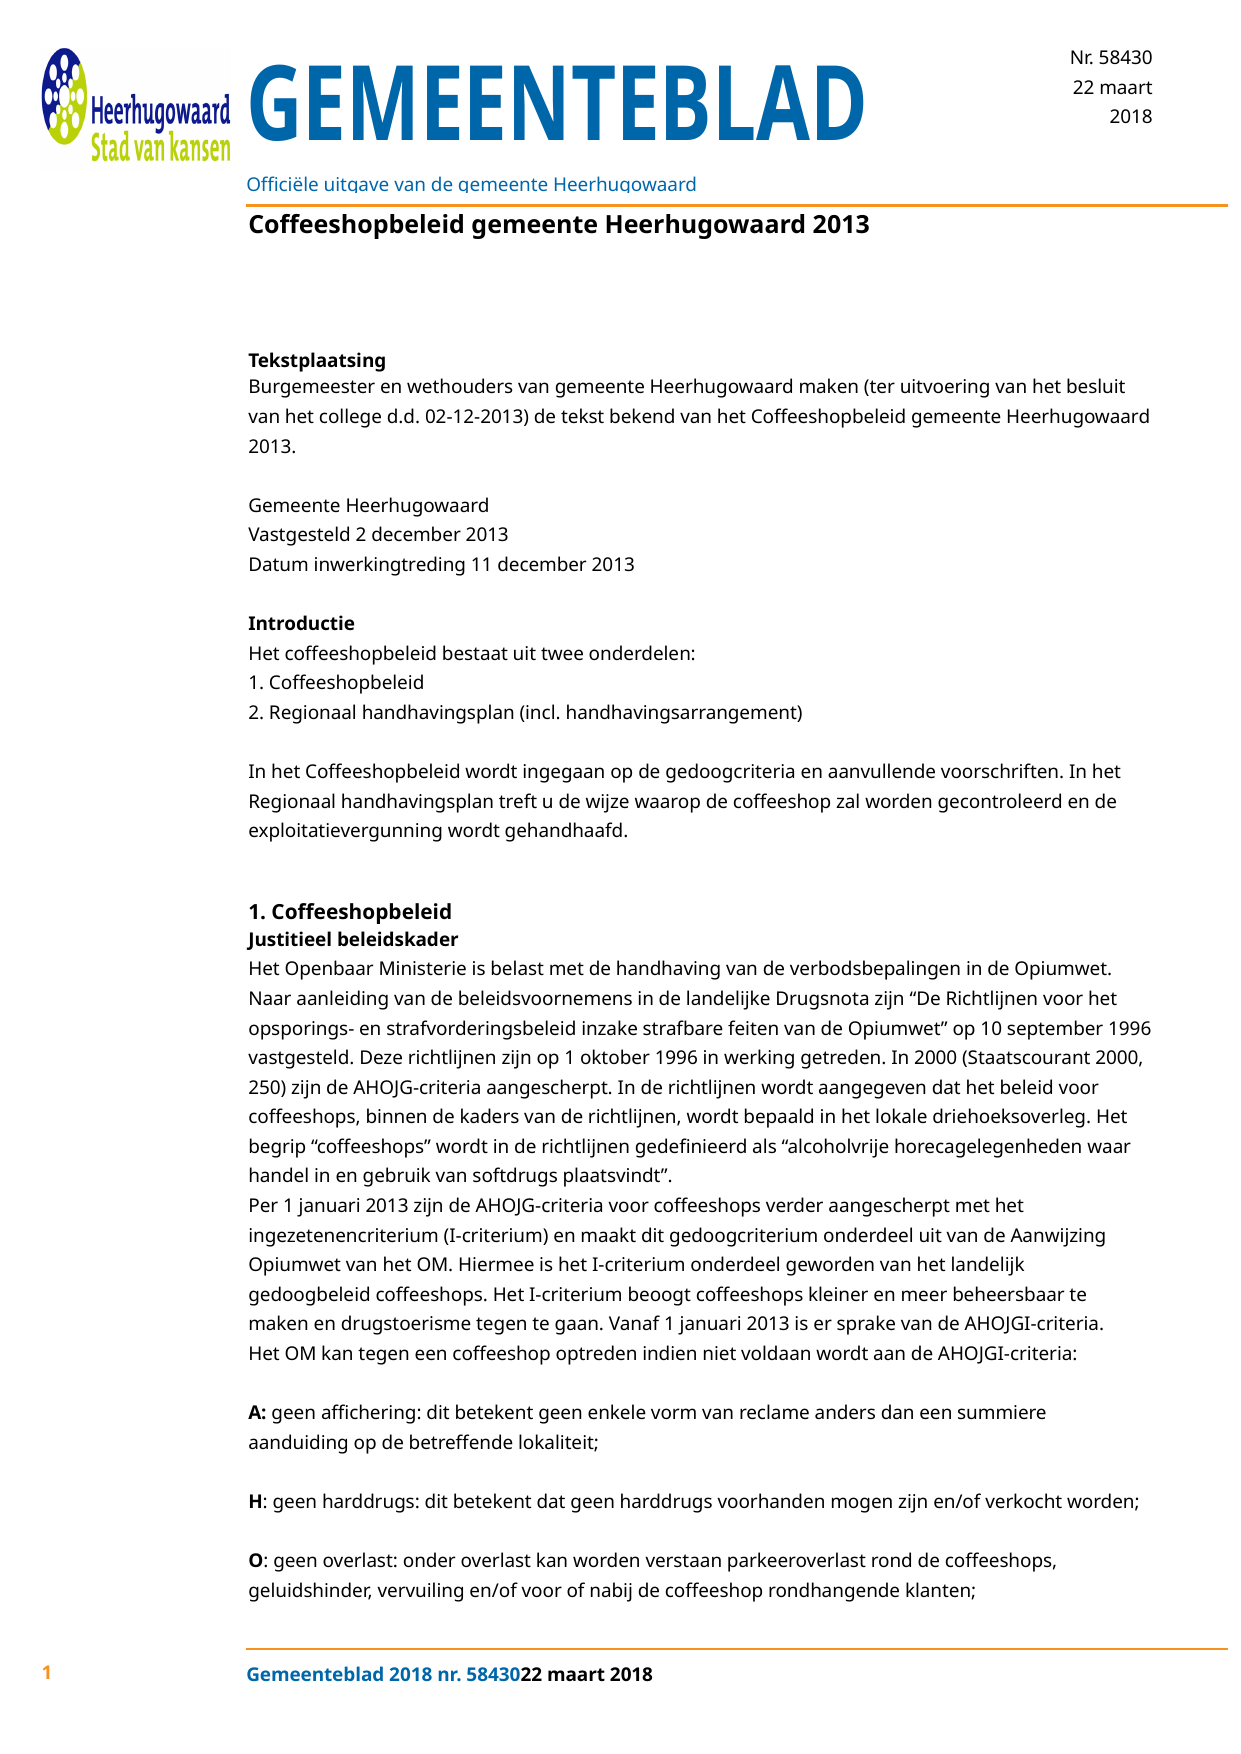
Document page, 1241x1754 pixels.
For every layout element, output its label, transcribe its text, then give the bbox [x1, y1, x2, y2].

text Het OM kan tegen een coffeeshop optreden indien niet voldaan wordt aan de AHOJGI-criteria: [248, 1340, 1152, 1366]
text Datum inwerkingtreding 11 december 2013 [248, 551, 1152, 577]
picture [41, 47, 231, 172]
text Vastgesteld 2 december 2013 [248, 522, 1152, 547]
text Het coffeeshopbeleid bestaat uit twee onderdelen: [248, 640, 1152, 666]
text Burgemeester en wethouders van gemeente Heerhugowaard maken (ter uitvoering van het besluit van het college d.d. 02-12-2013) de tekst bekend van het Coffeeshopbeleid gemeente Heerhugowaard 2013. [248, 374, 1152, 459]
text In het Coffeeshopbeleid wordt ingegaan op de gedoogcriteria en aanvullende voorschriften. In het Regionaal handhavingsplan treft u de wijze waarop de coffeeshop zal worden gecontroleerd en de exploitatievergunning wordt gehandhaafd. [248, 758, 1152, 843]
text Het Openbaar Ministerie is belast met de handhaving van de verbodsbepalingen in de Opiumwet. Naar aanleiding van de beleidsvoornemens in de landelijke Drugsnota zijn “De Richtlijnen voor het opsporings- en strafvorderingsbeleid inzake strafbare feiten van de Opiumwet” op 10 september 1996 vastgesteld. Deze richtlijnen zijn op 1 oktober 1996 in werking getreden. In 2000 (Staatscourant 2000, 250) zijn de AHOJG-criteria aangescherpt. In de richtlijnen wordt aangegeven dat het beleid voor coffeeshops, binnen de kaders van de richtlijnen, wordt bepaald in het lokale driehoeksoverleg. Het begrip “coffeeshops” wordt in de richtlijnen gedefinieerd als “alcoholvrije horecagelegenheden waar handel in en gebruik van softdrugs plaatsvindt”. [248, 956, 1152, 1188]
text H: geen harddrugs: dit betekent dat geen harddrugs voorhanden mogen zijn en/of verkocht worden; [248, 1488, 1152, 1514]
text Coffeeshopbeleid gemeente Heerhugowaard 2013 [248, 207, 1152, 241]
text Gemeente Heerhugowaard [248, 492, 1152, 518]
text Justitieel beleidskader [248, 926, 1152, 952]
text Tekstplaatsing [248, 345, 1152, 374]
text A: geen affichering: dit betekent geen enkele vorm van reclame anders dan een summiere aanduiding op de betreffende lokaliteit; [248, 1399, 1152, 1454]
text Per 1 januari 2013 zijn de AHOJG-criteria voor coffeeshops verder aangescherpt met het ingezetenencriterium (I-criterium) en maakt dit gedoogcriterium onderdeel uit van de Aanwijzing Opiumwet van het OM. Hiermee is het I-criterium onderdeel geworden van het landelijk gedoogbeleid coffeeshops. Het I-criterium beoogt coffeeshops kleiner en meer beheersbaar te maken en drugstoerisme tegen te gaan. Vanaf 1 januari 2013 is er sprake van de AHOJGI-criteria. [248, 1192, 1152, 1336]
text 1. Coffeeshopbeleid [248, 669, 1152, 695]
text O: geen overlast: onder overlast kan worden verstaan parkeeroverlast rond de coffeeshops, geluidshinder, vervuiling en/of voor of nabij de coffeeshop rondhangende klanten; [248, 1547, 1152, 1602]
text 2. Regionaal handhavingsplan (incl. handhavingsarrangement) [248, 699, 1152, 725]
text 1. Coffeeshopbeleid [248, 897, 1152, 926]
text Introductie [248, 610, 1152, 636]
